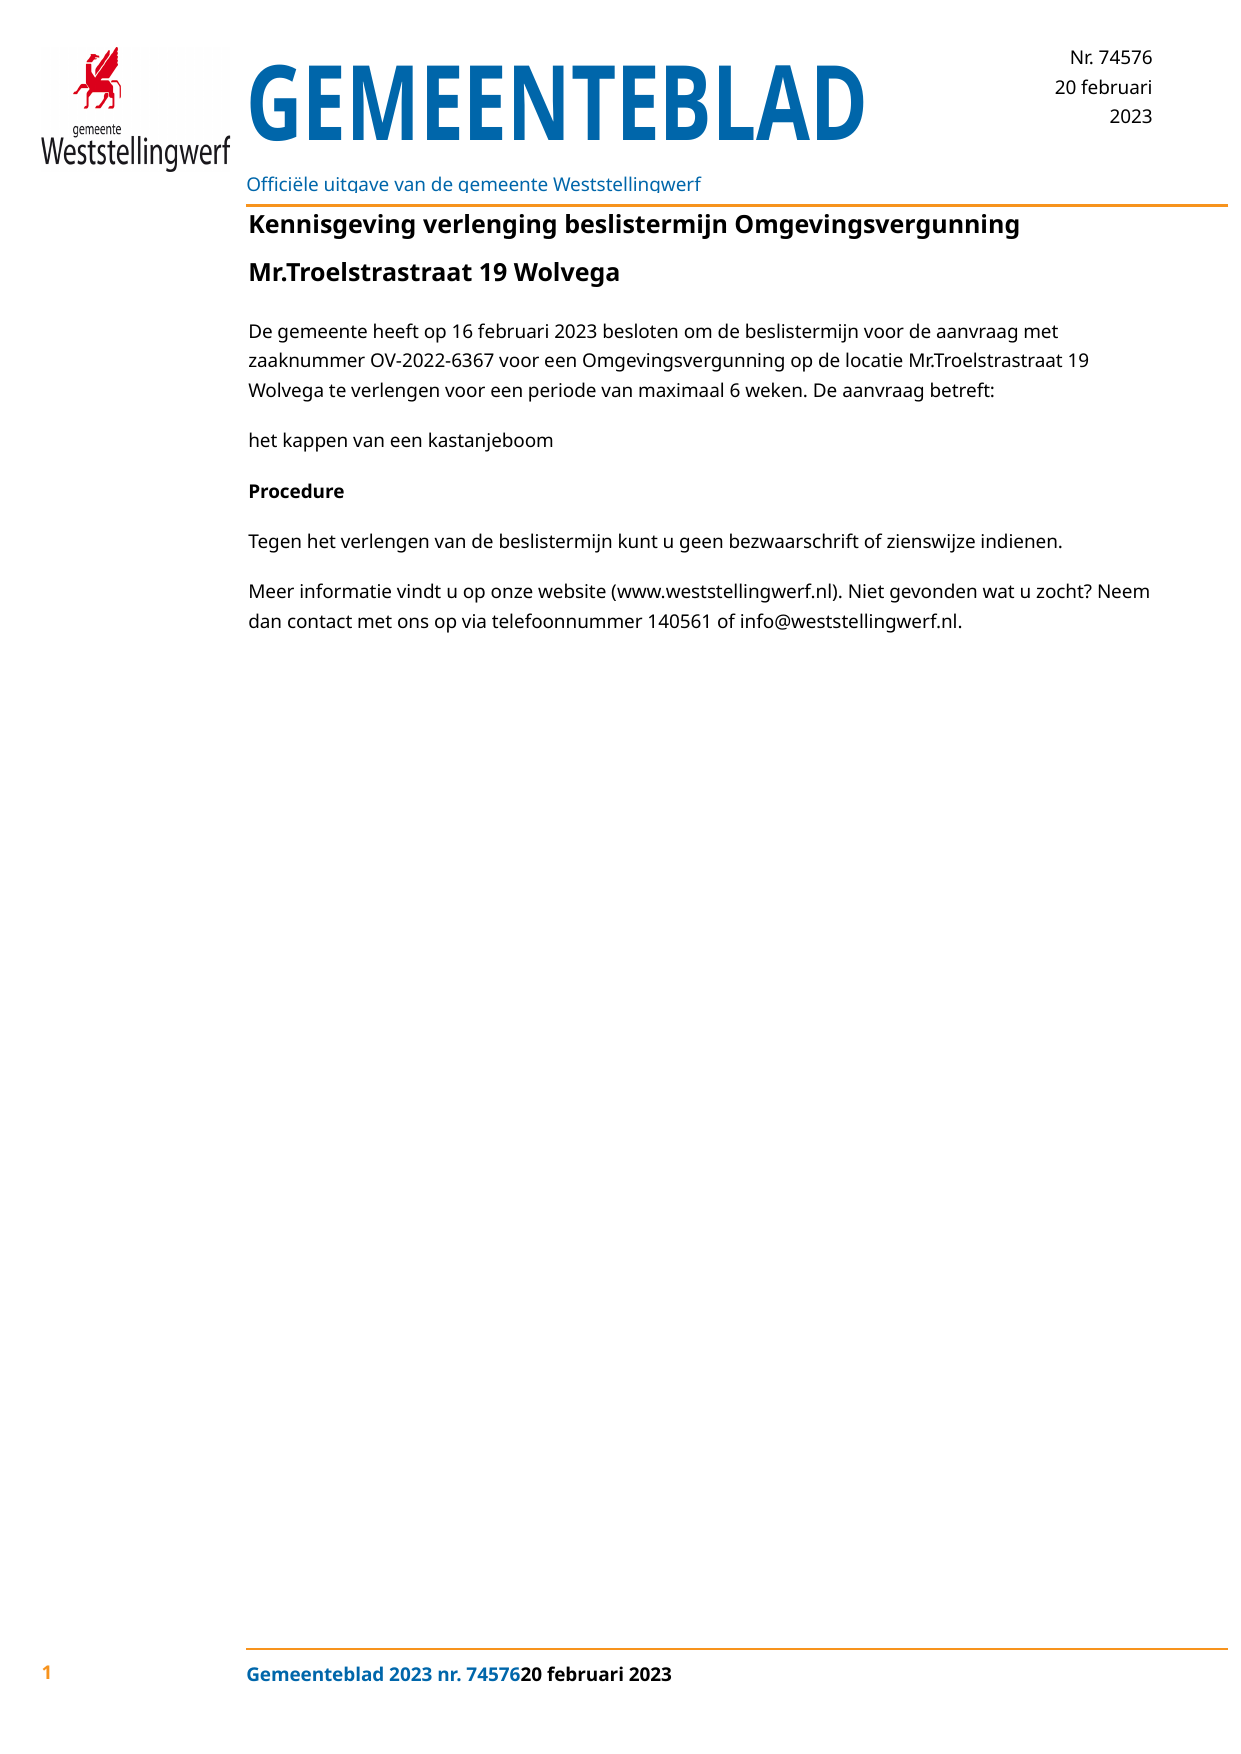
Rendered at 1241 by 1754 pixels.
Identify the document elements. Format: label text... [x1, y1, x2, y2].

text Meer informatie vindt u op onze website (www.weststellingwerf.nl). Niet gevonden wat u zocht? Neem dan contact met ons op via telefoonnummer 140561 of info@weststellingwerf.nl. [248, 579, 1152, 634]
text Kennisgeving verlenging beslistermijn Omgevingsvergunning Mr.Troelstrastraat 19 Wolvega [248, 207, 1152, 288]
text De gemeente heeft op 16 februari 2023 besloten om de beslistermijn voor de aanvraag met zaaknummer OV-2022-6367 voor een Omgevingsvergunning op de locatie Mr.Troelstrastraat 19 Wolvega te verlengen voor een periode van maximaal 6 weken. De aanvraag betreft: [248, 318, 1152, 403]
picture [41, 47, 231, 172]
text het kappen van een kastanjeboom [248, 427, 1152, 453]
text Tegen het verlengen van de beslistermijn kunt u geen bezwaarschrift of zienswijze indienen. [248, 528, 1152, 554]
text Procedure [248, 478, 1152, 504]
